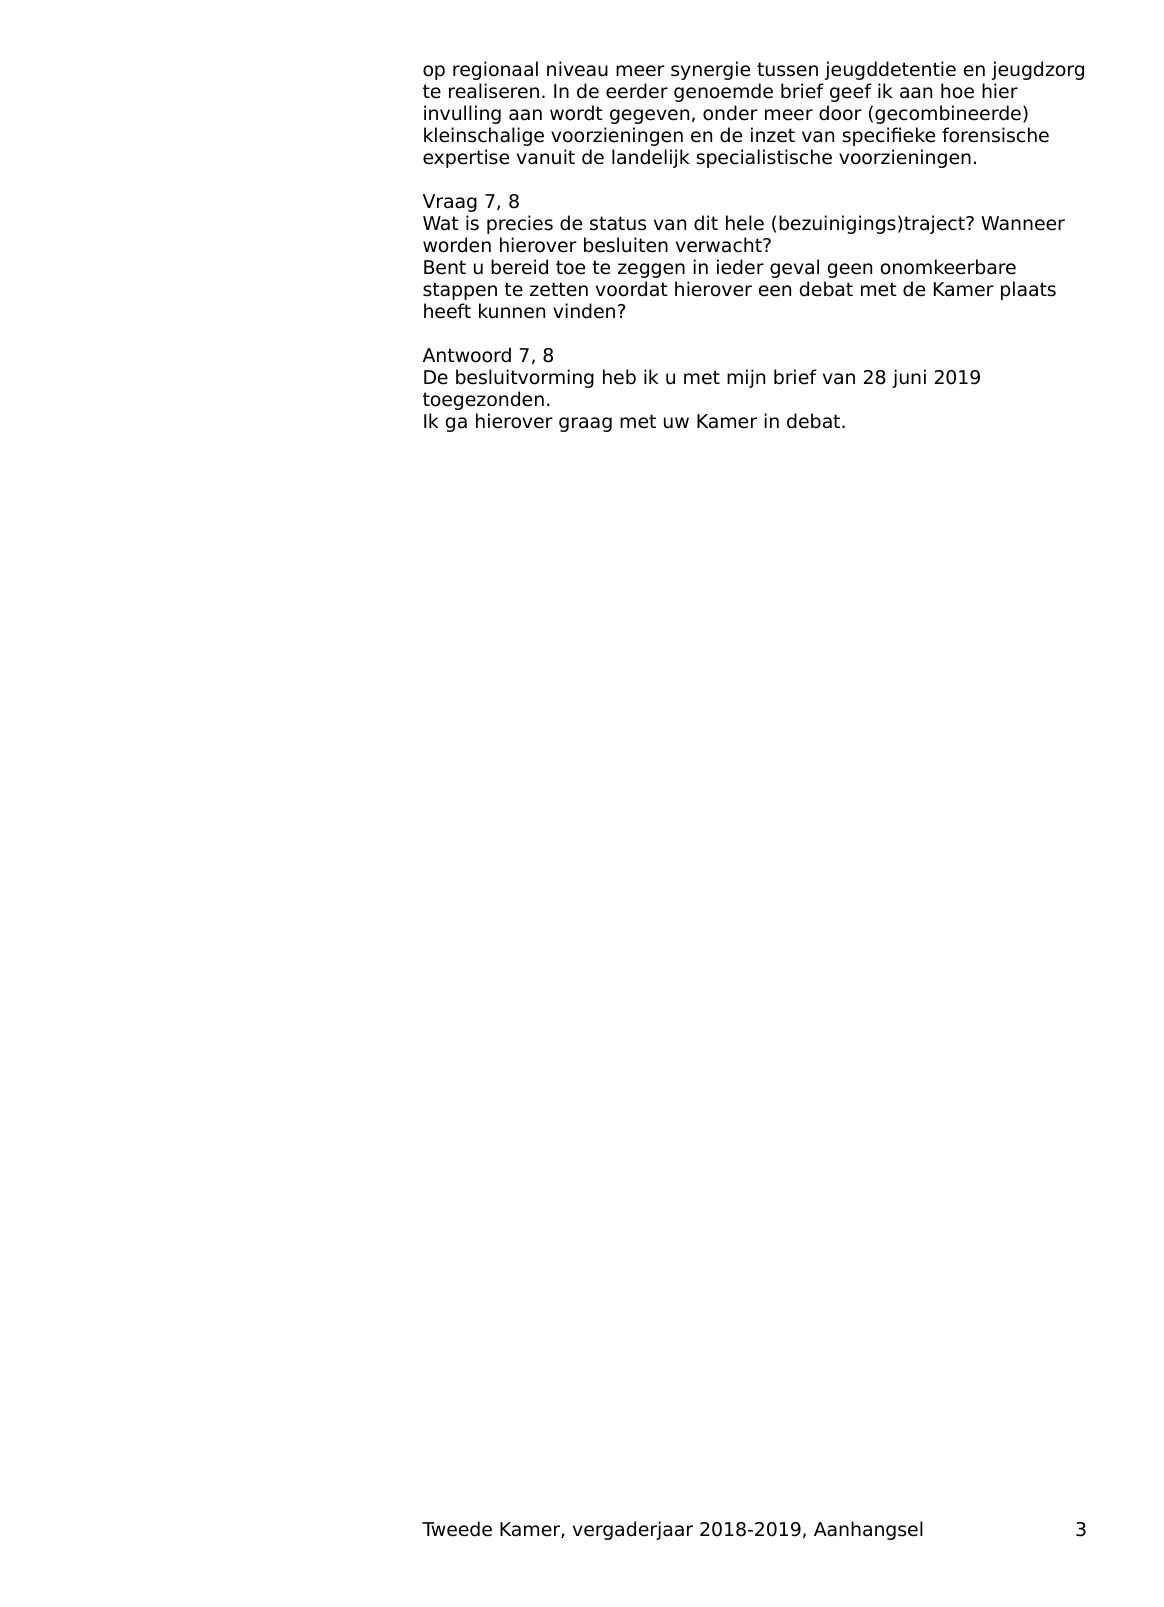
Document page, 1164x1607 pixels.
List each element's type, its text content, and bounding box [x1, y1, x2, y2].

text op regionaal niveau meer synergie tussen jeugddetentie en jeugdzorg te realiseren. In de eerder genoemde brief geef ik aan hoe hier invulling aan wordt gegeven, onder meer door (gecombineerde) kleinschalige voorzieningen en de inzet van specifieke forensische expertise vanuit de landelijk specialistische voorzieningen. [422, 59, 1087, 169]
text Bent u bereid toe te zeggen in ieder geval geen onomkeerbare stappen te zetten voordat hierover een debat met de Kamer plaats heeft kunnen vinden? [422, 257, 1087, 323]
text Wat is precies de status van dit hele (bezuinigings)traject? Wanneer worden hierover besluiten verwacht? [422, 213, 1087, 257]
text De besluitvorming heb ik u met mijn brief van 28 juni 2019 toegezonden. [422, 367, 1087, 411]
text Ik ga hierover graag met uw Kamer in debat. [422, 411, 1087, 433]
text Antwoord 7, 8 [422, 345, 1087, 367]
text Vraag 7, 8 [422, 191, 1087, 213]
